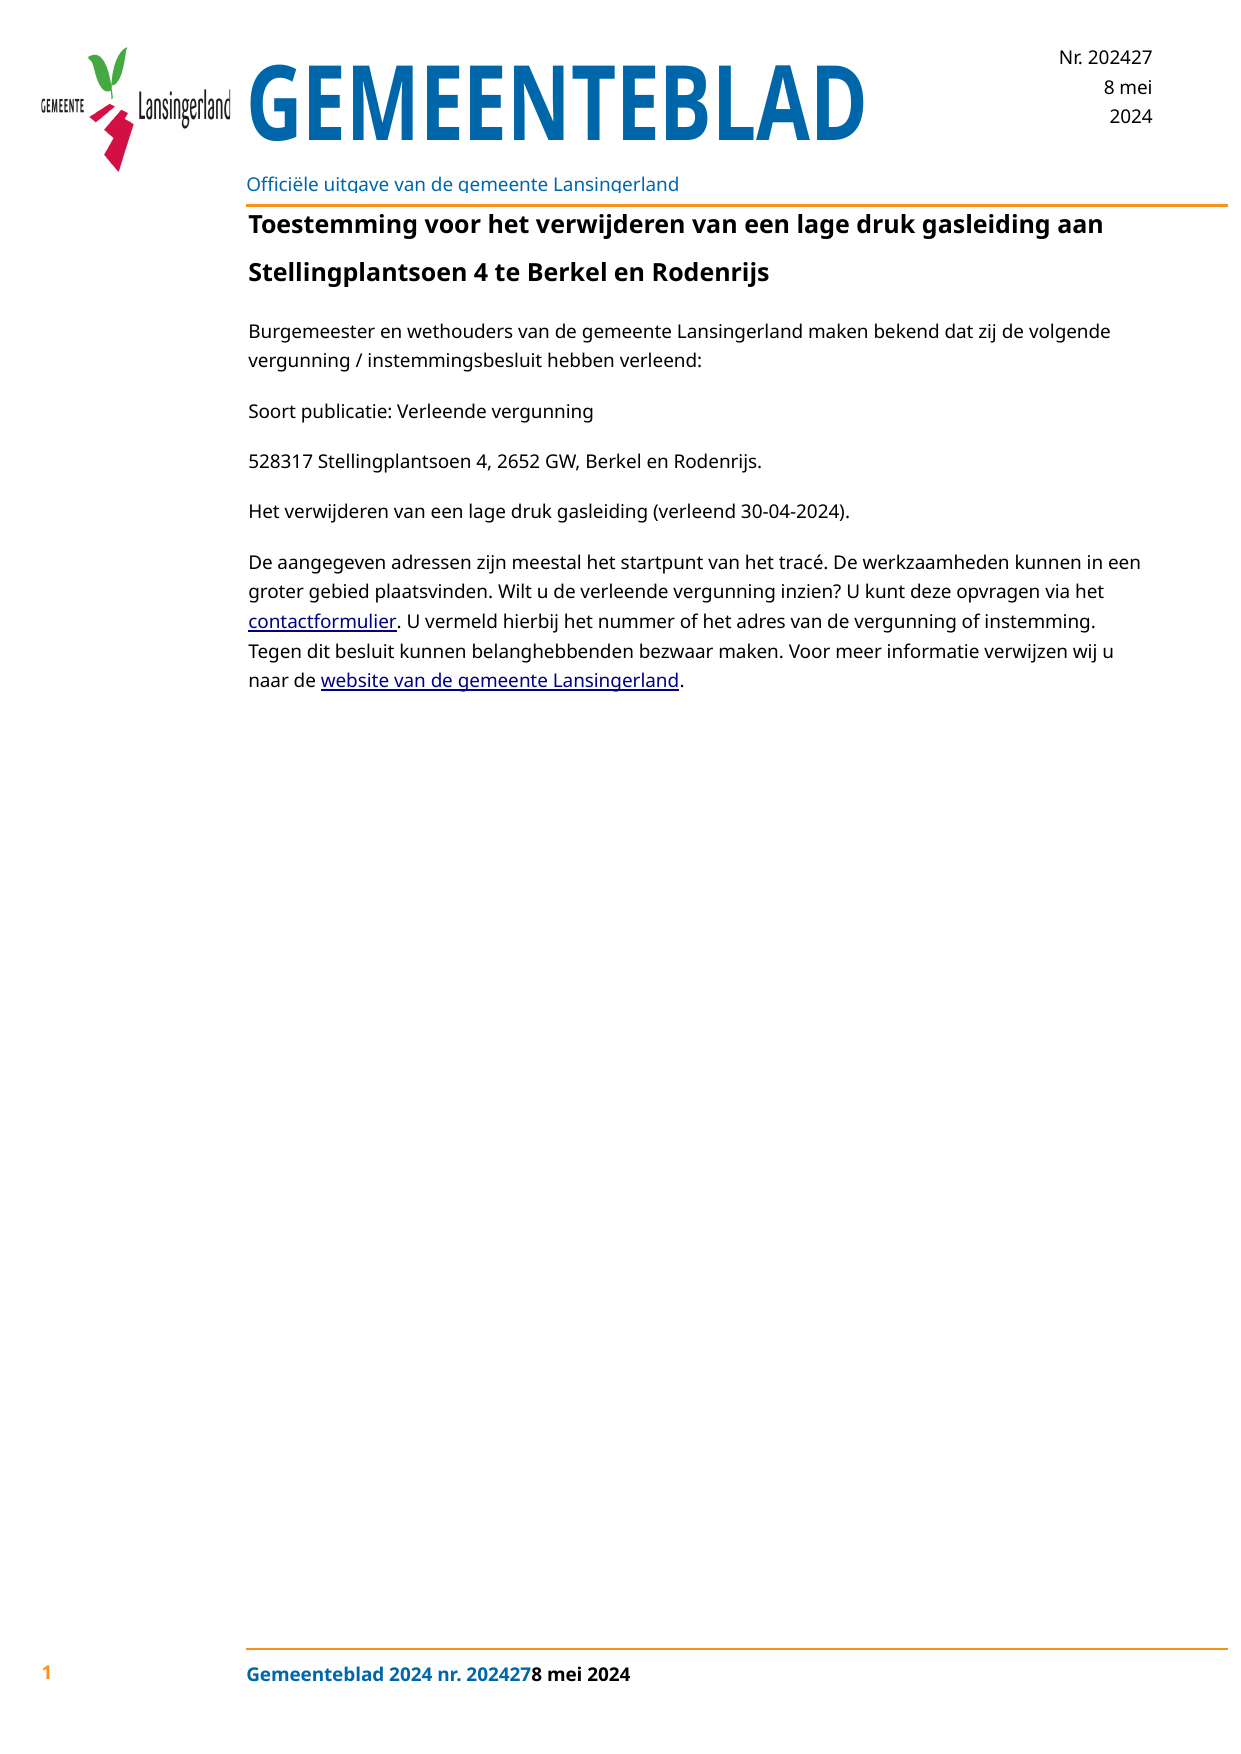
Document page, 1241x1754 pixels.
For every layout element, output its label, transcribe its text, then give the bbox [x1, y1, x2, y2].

text De aangegeven adressen zijn meestal het startpunt van het tracé. De werkzaamheden kunnen in een groter gebied plaatsvinden. Wilt u de verleende vergunning inzien? U kunt deze opvragen via het contactformulier. U vermeld hierbij het nummer of het adres van de vergunning of instemming. Tegen dit besluit kunnen belanghebbenden bezwaar maken. Voor meer informatie verwijzen wij u naar de website van de gemeente Lansingerland. [248, 549, 1152, 693]
text Toestemming voor het verwijderen van een lage druk gasleiding aan Stellingplantsoen 4 te Berkel en Rodenrijs [248, 207, 1152, 288]
text 528317 Stellingplantsoen 4, 2652 GW, Berkel en Rodenrijs. [248, 448, 1152, 474]
text Burgemeester en wethouders van de gemeente Lansingerland maken bekend dat zij de volgende vergunning / instemmingsbesluit hebben verleend: [248, 318, 1152, 373]
text Het verwijderen van een lage druk gasleiding (verleend 30-04-2024). [248, 499, 1152, 524]
text Soort publicatie: Verleende vergunning [248, 398, 1152, 424]
picture [41, 47, 231, 172]
